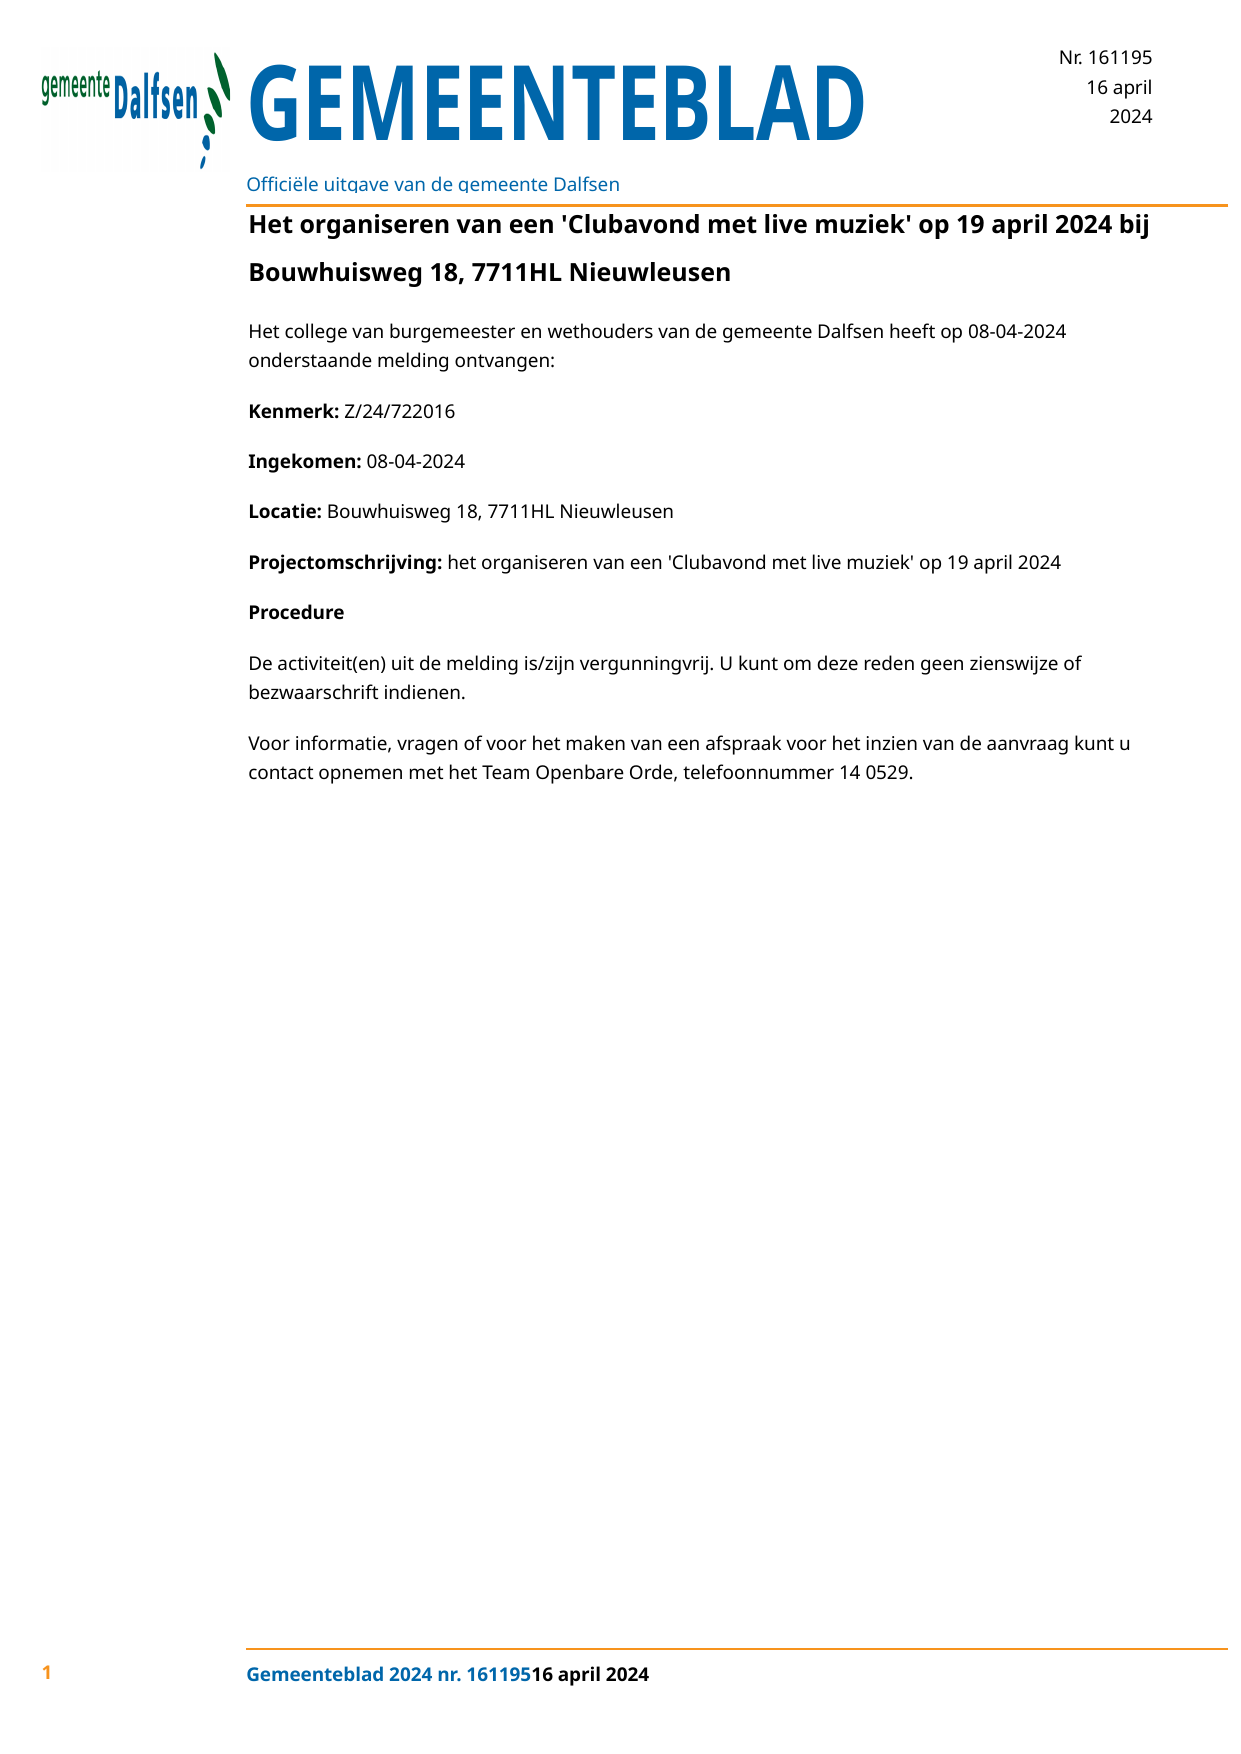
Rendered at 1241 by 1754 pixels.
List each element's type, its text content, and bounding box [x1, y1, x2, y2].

text Kenmerk: Z/24/722016 [248, 398, 1152, 424]
text De activiteit(en) uit de melding is/zijn vergunningvrij. U kunt om deze reden geen zienswijze of bezwaarschrift indienen. [248, 650, 1152, 705]
text Locatie: Bouwhuisweg 18, 7711HL Nieuwleusen [248, 499, 1152, 524]
picture [41, 47, 231, 172]
text Projectomschrijving: het organiseren van een 'Clubavond met live muziek' op 19 april 2024 [248, 549, 1152, 575]
text Procedure [248, 599, 1152, 625]
text Het organiseren van een 'Clubavond met live muziek' op 19 april 2024 bij Bouwhuisweg 18, 7711HL Nieuwleusen [248, 207, 1152, 288]
text Het college van burgemeester en wethouders van de gemeente Dalfsen heeft op 08-04-2024 onderstaande melding ontvangen: [248, 318, 1152, 373]
text Ingekomen: 08-04-2024 [248, 448, 1152, 474]
text Voor informatie, vragen of voor het maken van een afspraak voor het inzien van de aanvraag kunt u contact opnemen met het Team Openbare Orde, telefoonnummer 14 0529. [248, 730, 1152, 785]
